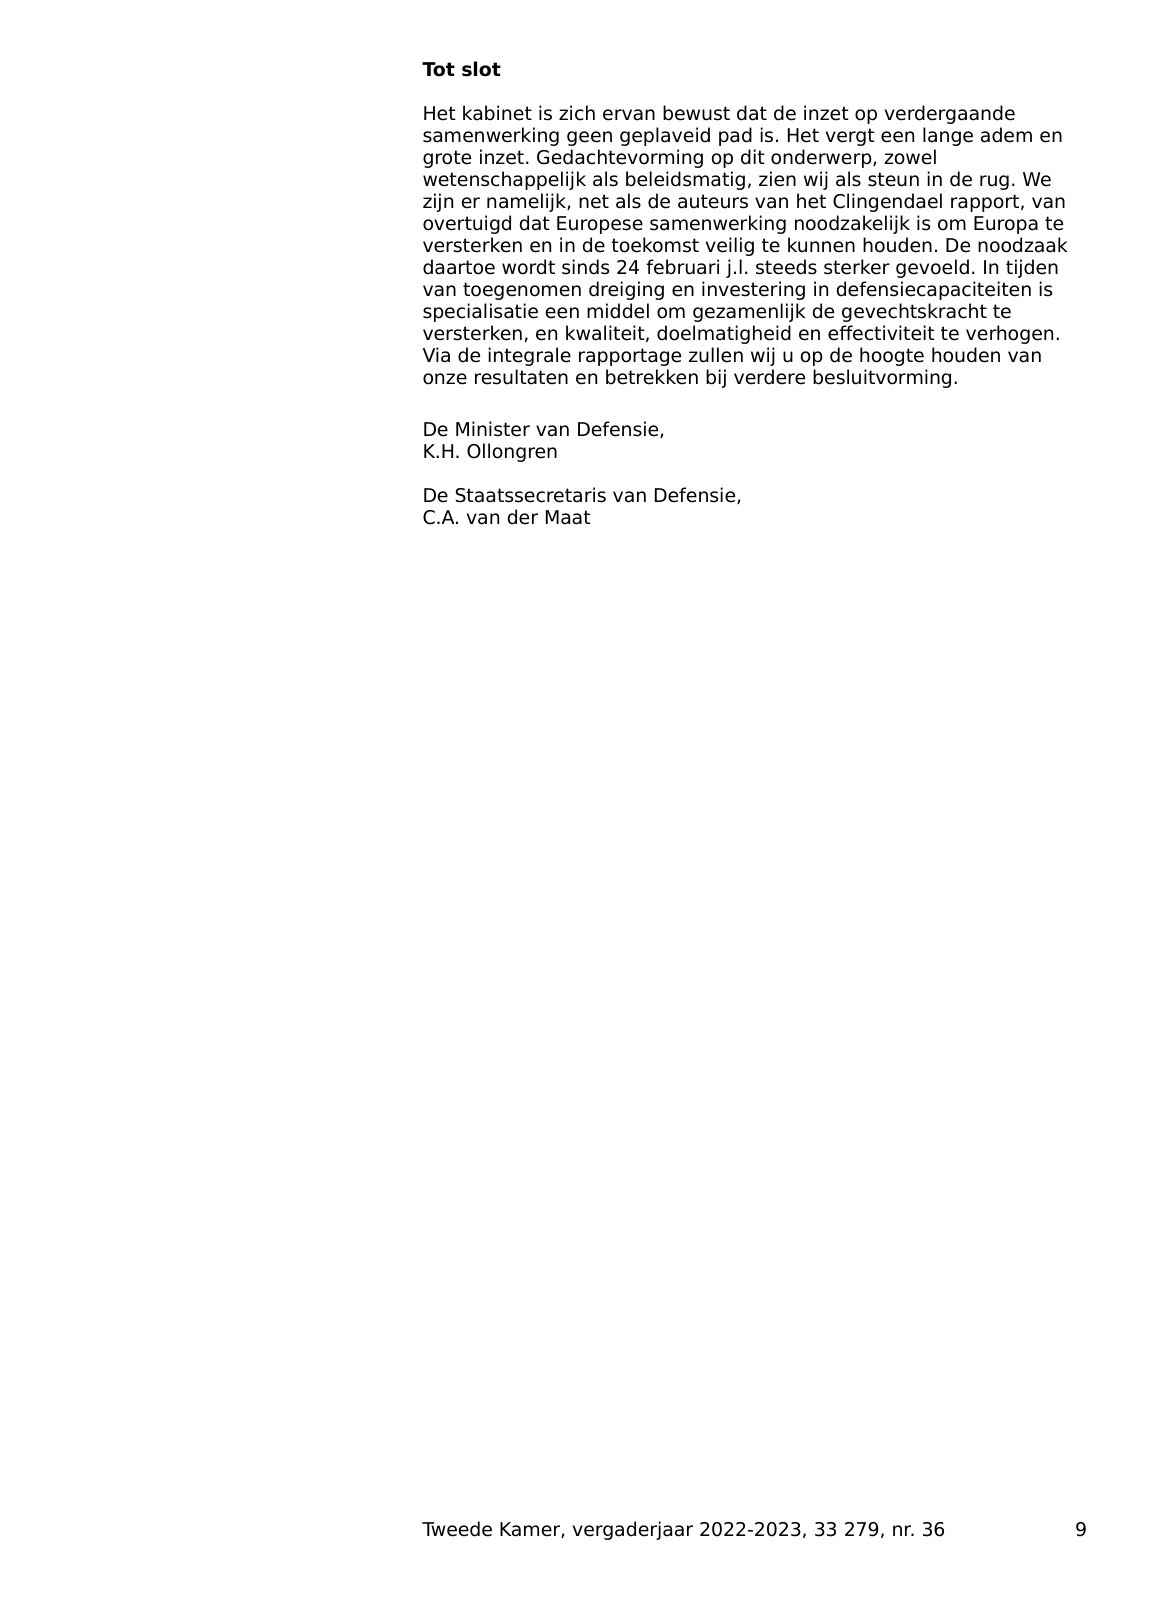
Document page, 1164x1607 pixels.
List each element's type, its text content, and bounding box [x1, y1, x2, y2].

text De Minister van Defensie, K.H. Ollongren [422, 419, 1087, 463]
subtitle Tot slot [422, 59, 1087, 81]
text De Staatssecretaris van Defensie, C.A. van der Maat [422, 485, 1087, 529]
text Het kabinet is zich ervan bewust dat de inzet op verdergaande samenwerking geen geplaveid pad is. Het vergt een lange adem en grote inzet. Gedachtevorming op dit onderwerp, zowel wetenschappelijk als beleidsmatig, zien wij als steun in de rug. We zijn er namelijk, net als de auteurs van het Clingendael rapport, van overtuigd dat Europese samenwerking noodzakelijk is om Europa te versterken en in de toekomst veilig te kunnen houden. De noodzaak daartoe wordt sinds 24 februari j.l. steeds sterker gevoeld. In tijden van toegenomen dreiging en investering in defensiecapaciteiten is specialisatie een middel om gezamenlijk de gevechtskracht te versterken, en kwaliteit, doelmatigheid en effectiviteit te verhogen. Via de integrale rapportage zullen wij u op de hoogte houden van onze resultaten en betrekken bij verdere besluitvorming. [422, 103, 1087, 389]
